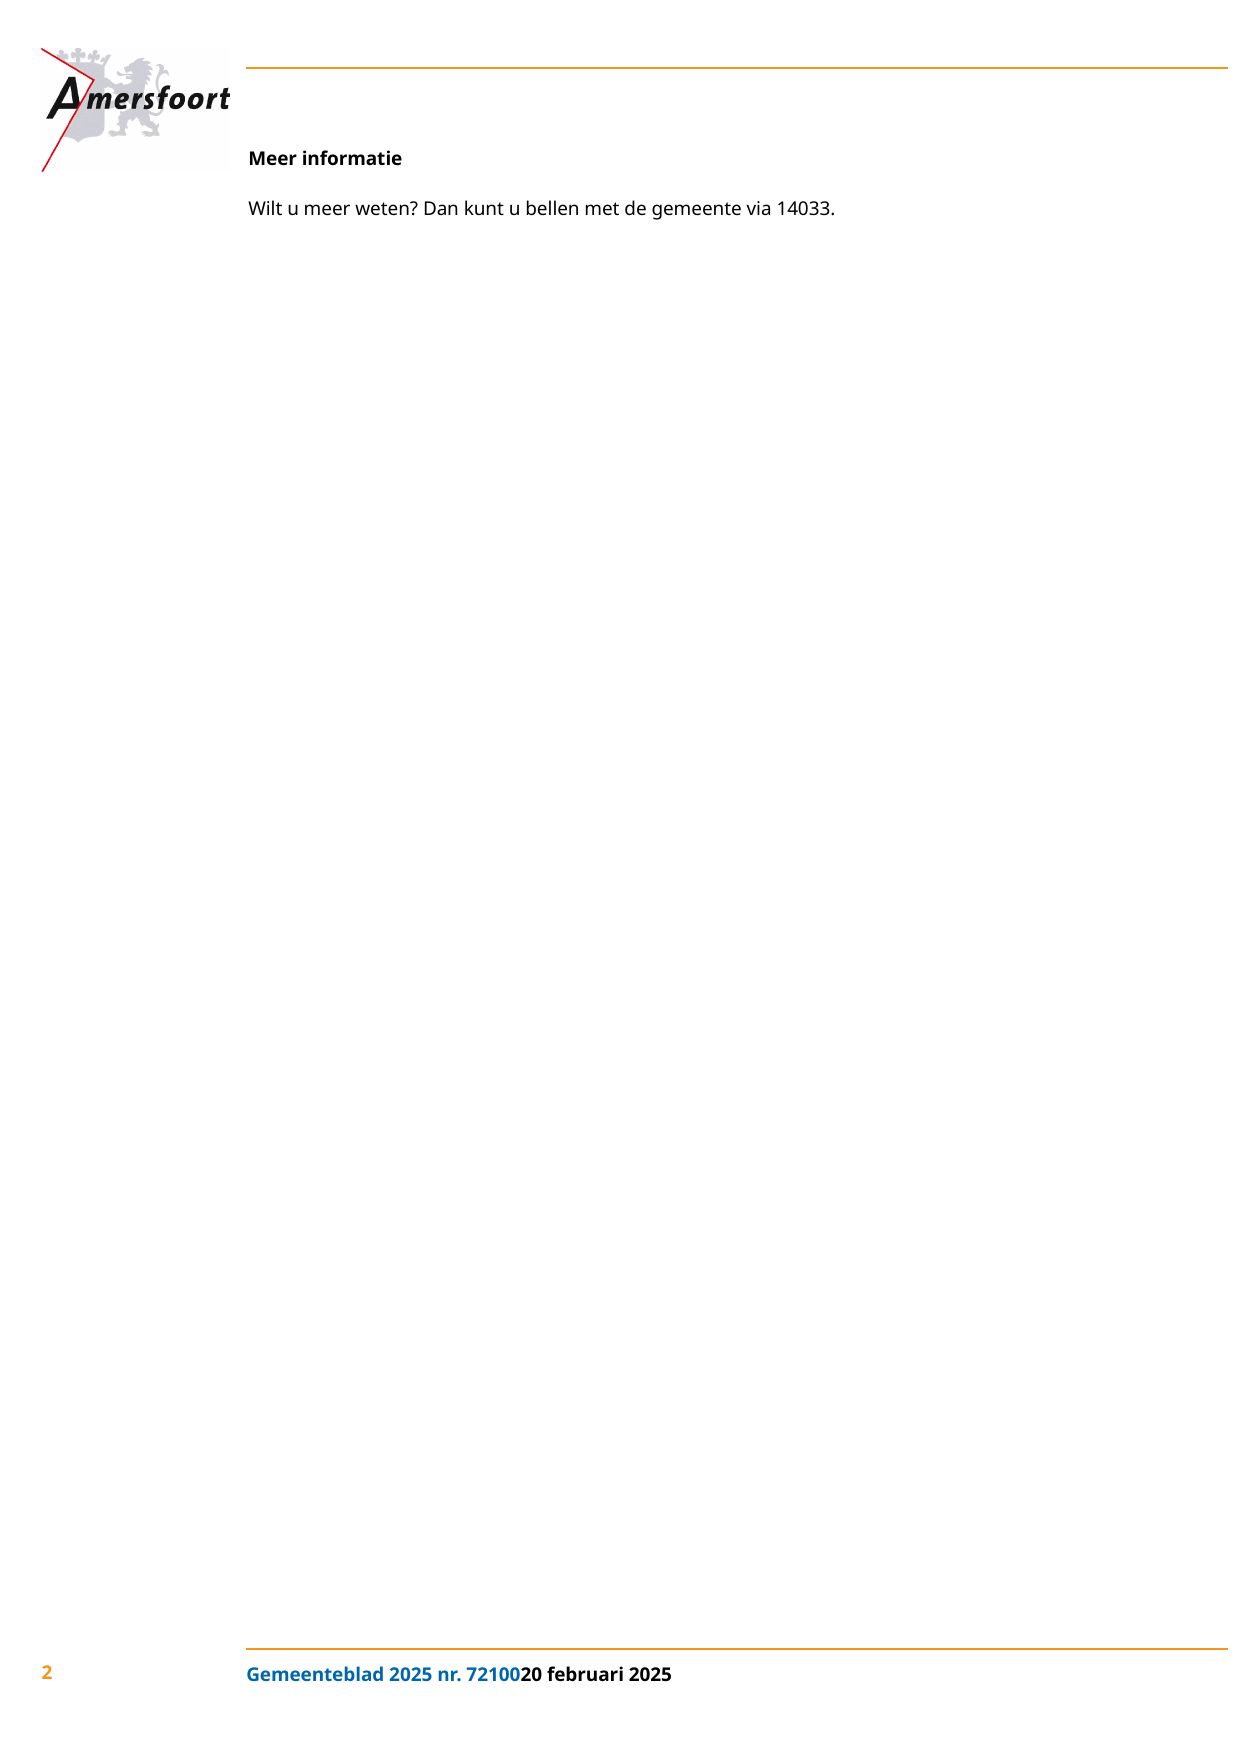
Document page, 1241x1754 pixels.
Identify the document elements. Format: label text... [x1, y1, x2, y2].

text Wilt u meer weten? Dan kunt u bellen met de gemeente via 14033. [248, 196, 1152, 221]
picture [41, 47, 231, 172]
text Meer informatie [248, 145, 1152, 171]
